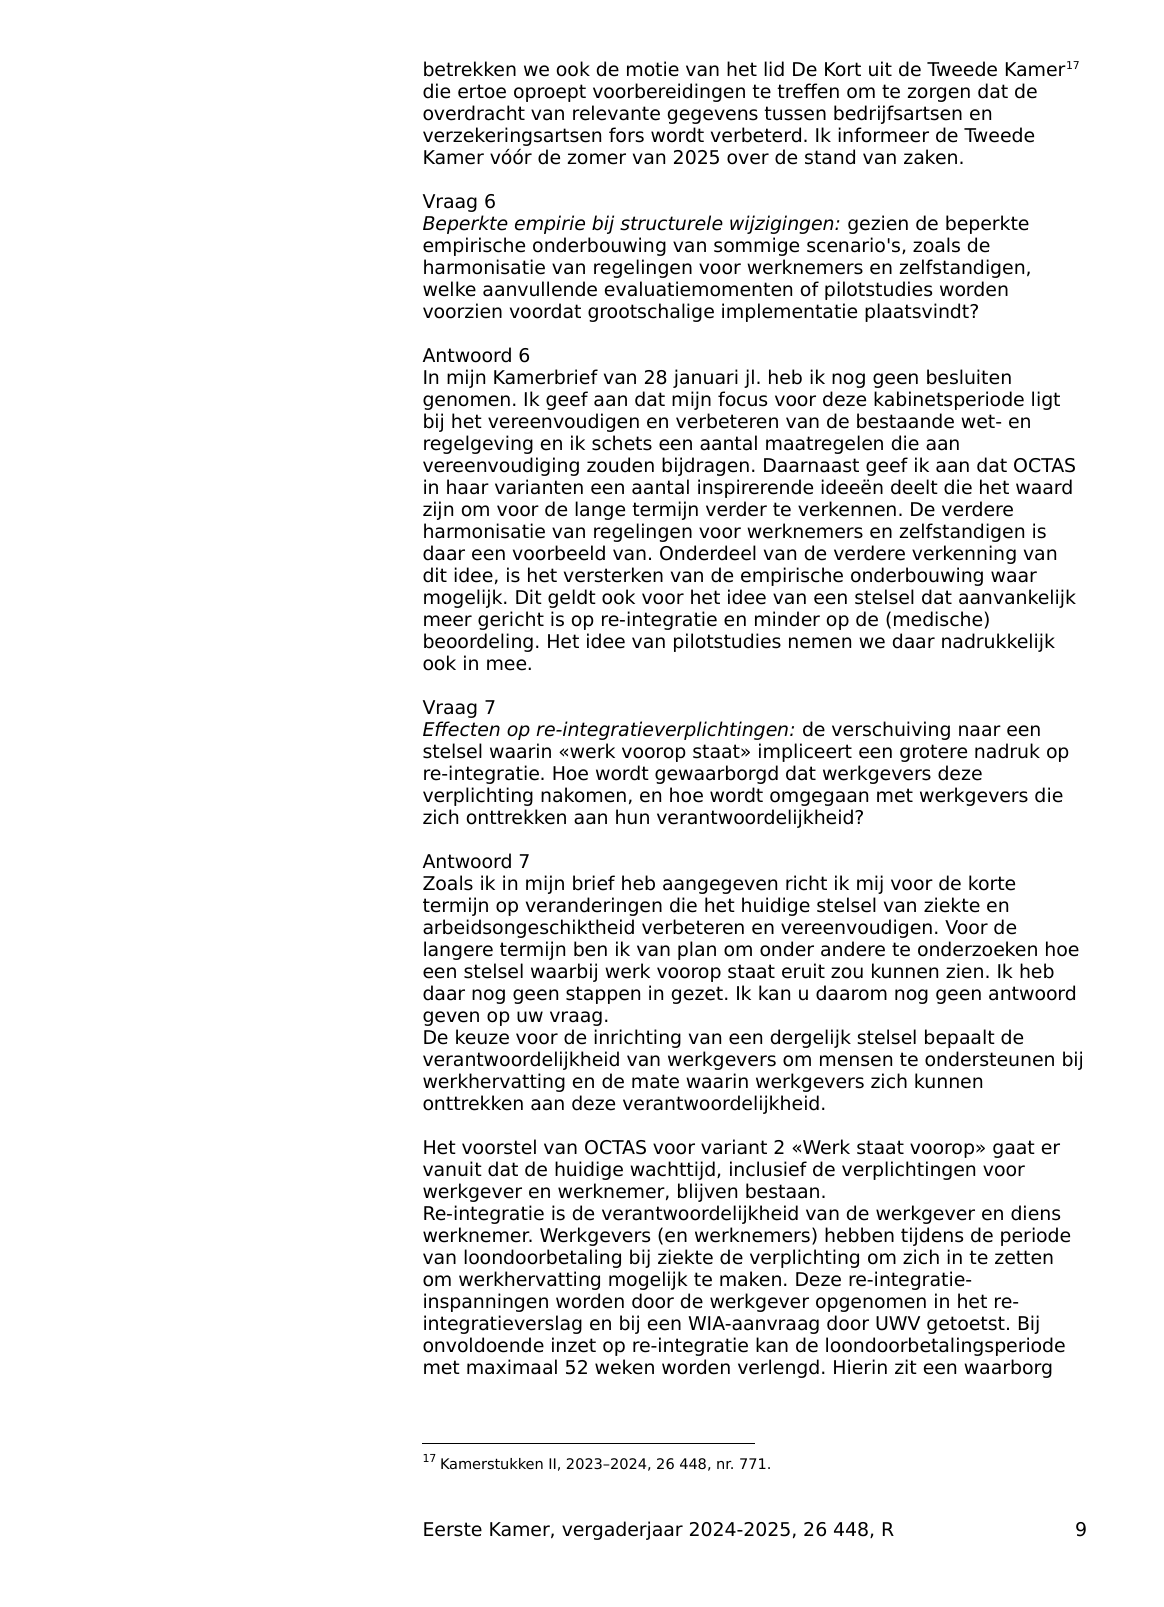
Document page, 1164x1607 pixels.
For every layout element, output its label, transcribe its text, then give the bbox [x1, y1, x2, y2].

text Vraag 7 [422, 697, 1087, 719]
text Vraag 6 [422, 191, 1087, 213]
text Beperkte empirie bij structurele wijzigingen: gezien de beperkte empirische onderbouwing van sommige scenario's, zoals de harmonisatie van regelingen voor werknemers en zelfstandigen, welke aanvullende evaluatiemomenten of pilotstudies worden voorzien voordat grootschalige implementatie plaatsvindt? [422, 213, 1087, 323]
text Antwoord 7 [422, 851, 1087, 873]
text Re-integratie is de verantwoordelijkheid van de werkgever en diens werknemer. Werkgevers (en werknemers) hebben tijdens de periode van loondoorbetaling bij ziekte de verplichting om zich in te zetten om werkhervatting mogelijk te maken. Deze re-integratie-inspanningen worden door de werkgever opgenomen in het re-integratieverslag en bij een WIA-aanvraag door UWV getoetst. Bij onvoldoende inzet op re-integratie kan de loondoorbetalingsperiode met maximaal 52 weken worden verlengd. Hierin zit een waarborg [422, 1203, 1087, 1379]
text In mijn Kamerbrief van 28 januari jl. heb ik nog geen besluiten genomen. Ik geef aan dat mijn focus voor deze kabinetsperiode ligt bij het vereenvoudigen en verbeteren van de bestaande wet- en regelgeving en ik schets een aantal maatregelen die aan vereenvoudiging zouden bijdragen. Daarnaast geef ik aan dat OCTAS in haar varianten een aantal inspirerende ideeën deelt die het waard zijn om voor de lange termijn verder te verkennen. De verdere harmonisatie van regelingen voor werknemers en zelfstandigen is daar een voorbeeld van. Onderdeel van de verdere verkenning van dit idee, is het versterken van de empirische onderbouwing waar mogelijk. Dit geldt ook voor het idee van een stelsel dat aanvankelijk meer gericht is op re-integratie en minder op de (medische) beoordeling. Het idee van pilotstudies nemen we daar nadrukkelijk ook in mee. [422, 367, 1087, 675]
text Het voorstel van OCTAS voor variant 2 «Werk staat voorop» gaat er vanuit dat de huidige wachttijd, inclusief de verplichtingen voor werkgever en werknemer, blijven bestaan. [422, 1137, 1087, 1203]
text De keuze voor de inrichting van een dergelijk stelsel bepaalt de verantwoordelijkheid van werkgevers om mensen te ondersteunen bij werkhervatting en de mate waarin werkgevers zich kunnen onttrekken aan deze verantwoordelijkheid. [422, 1027, 1087, 1115]
text betrekken we ook de motie van het lid De Kort uit de Tweede Kamer die ertoe oproept voorbereidingen te treffen om te zorgen dat de overdracht van relevante gegevens tussen bedrijfsartsen en verzekeringsartsen fors wordt verbeterd. Ik informeer de Tweede Kamer vóór de zomer van 2025 over de stand van zaken. [422, 59, 1087, 169]
text Effecten op re-integratieverplichtingen: de verschuiving naar een stelsel waarin «werk voorop staat» impliceert een grotere nadruk op re-integratie. Hoe wordt gewaarborgd dat werkgevers deze verplichting nakomen, en hoe wordt omgegaan met werkgevers die zich onttrekken aan hun verantwoordelijkheid? [422, 719, 1087, 829]
text Kamerstukken II, 2023–2024, 26 448, nr. 771. [422, 1452, 1087, 1474]
text Antwoord 6 [422, 345, 1087, 367]
text Zoals ik in mijn brief heb aangegeven richt ik mij voor de korte termijn op veranderingen die het huidige stelsel van ziekte en arbeidsongeschiktheid verbeteren en vereenvoudigen. Voor de langere termijn ben ik van plan om onder andere te onderzoeken hoe een stelsel waarbij werk voorop staat eruit zou kunnen zien. Ik heb daar nog geen stappen in gezet. Ik kan u daarom nog geen antwoord geven op uw vraag. [422, 873, 1087, 1027]
